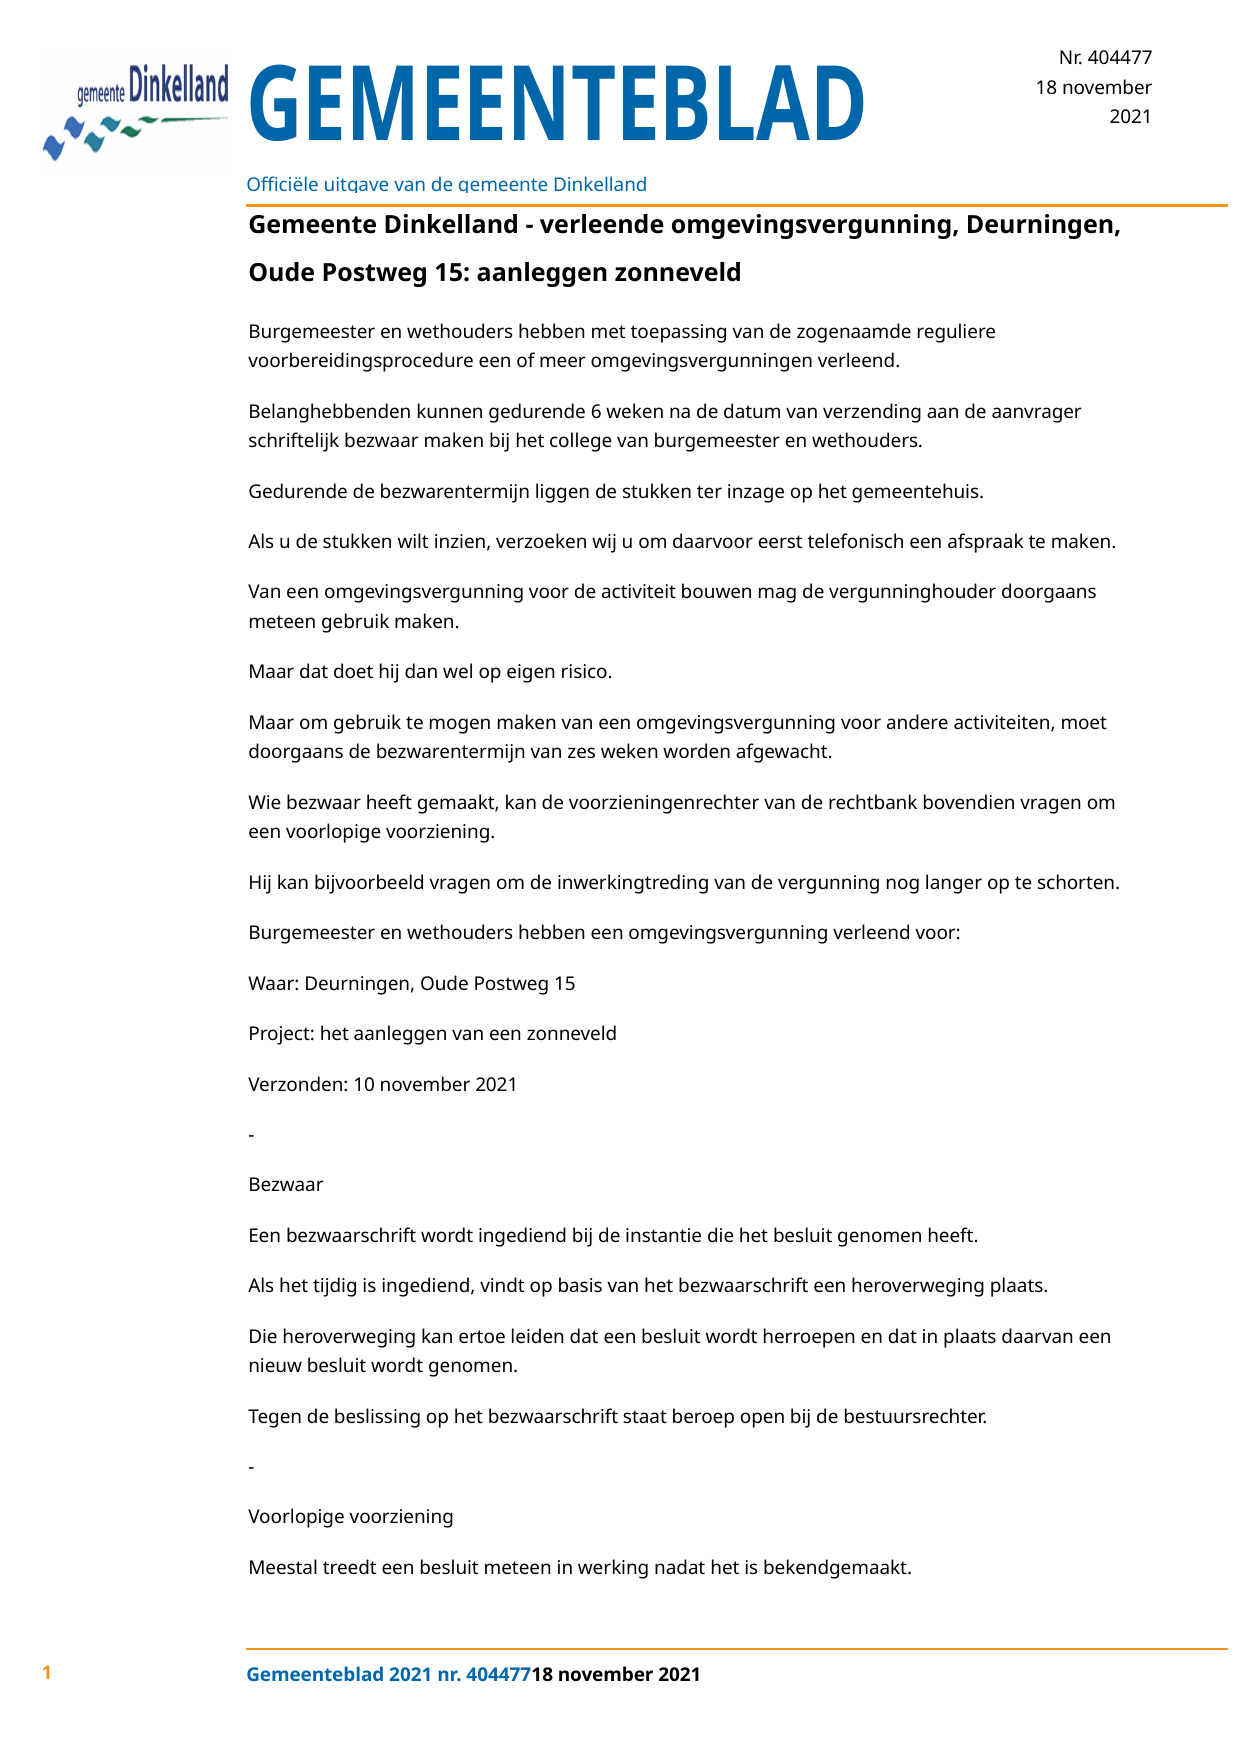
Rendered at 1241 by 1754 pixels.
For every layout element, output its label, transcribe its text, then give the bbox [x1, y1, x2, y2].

text Die heroverweging kan ertoe leiden dat een besluit wordt herroepen en dat in plaats daarvan een nieuw besluit wordt genomen. [248, 1323, 1152, 1378]
text Waar: Deurningen, Oude Postweg 15 [248, 970, 1152, 996]
text Gedurende de bezwarentermijn liggen de stukken ter inzage op het gemeentehuis. [248, 478, 1152, 504]
text Hij kan bijvoorbeeld vragen om de inwerkingtreding van de vergunning nog langer op te schorten. [248, 869, 1152, 895]
text Gemeente Dinkelland - verleende omgevingsvergunning, Deurningen, Oude Postweg 15: aanleggen zonneveld [248, 207, 1152, 288]
text Project: het aanleggen van een zonneveld [248, 1020, 1152, 1046]
text Bezwaar [248, 1172, 1152, 1197]
text Wie bezwaar heeft gemaakt, kan de voorzieningenrechter van de rechtbank bovendien vragen om een voorlopige voorziening. [248, 789, 1152, 844]
text - [248, 1121, 1152, 1147]
text Tegen de beslissing op het bezwaarschrift staat beroep open bij de bestuursrechter. [248, 1403, 1152, 1429]
text Maar dat doet hij dan wel op eigen risico. [248, 659, 1152, 684]
text Voorlopige voorziening [248, 1504, 1152, 1529]
text Van een omgevingsvergunning voor de activiteit bouwen mag de vergunninghouder doorgaans meteen gebruik maken. [248, 579, 1152, 634]
text Als het tijdig is ingediend, vindt op basis van het bezwaarschrift een heroverweging plaats. [248, 1272, 1152, 1298]
text Meestal treedt een besluit meteen in werking nadat het is bekendgemaakt. [248, 1554, 1152, 1580]
text Burgemeester en wethouders hebben met toepassing van de zogenaamde reguliere voorbereidingsprocedure een of meer omgevingsvergunningen verleend. [248, 318, 1152, 373]
text Burgemeester en wethouders hebben een omgevingsvergunning verleend voor: [248, 919, 1152, 945]
text Verzonden: 10 november 2021 [248, 1071, 1152, 1097]
text Maar om gebruik te mogen maken van een omgevingsvergunning voor andere activiteiten, moet doorgaans de bezwarentermijn van zes weken worden afgewacht. [248, 709, 1152, 764]
text - [248, 1453, 1152, 1479]
text Een bezwaarschrift wordt ingediend bij de instantie die het besluit genomen heeft. [248, 1222, 1152, 1248]
picture [41, 47, 231, 172]
text Belanghebbenden kunnen gedurende 6 weken na de datum van verzending aan de aanvrager schriftelijk bezwaar maken bij het college van burgemeester en wethouders. [248, 398, 1152, 453]
text Als u de stukken wilt inzien, verzoeken wij u om daarvoor eerst telefonisch een afspraak te maken. [248, 528, 1152, 554]
